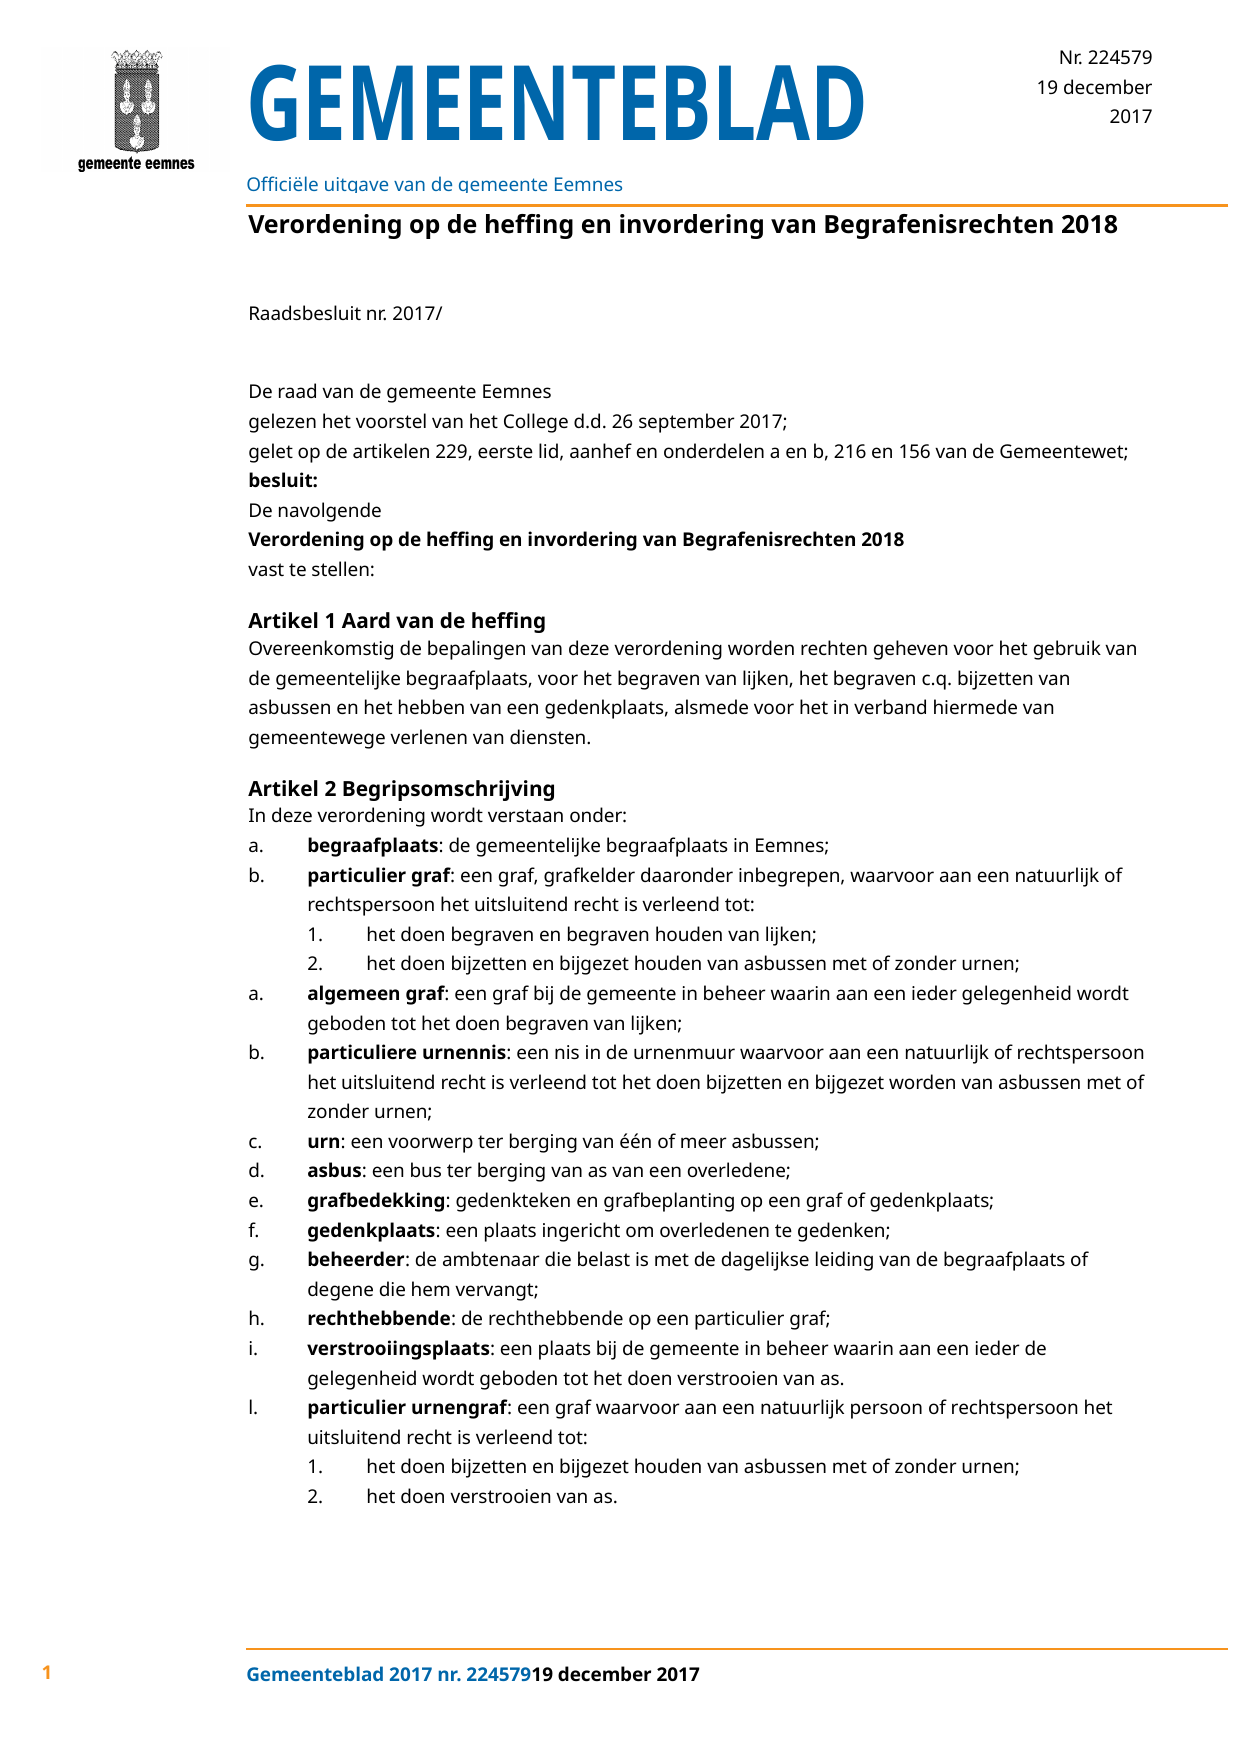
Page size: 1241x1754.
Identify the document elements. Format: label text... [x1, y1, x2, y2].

list asbus: een bus ter berging van as van een overledene; [248, 1158, 1152, 1183]
text In deze verordening wordt verstaan onder: [248, 803, 1152, 828]
picture [41, 47, 231, 172]
list het doen bijzetten en bijgezet houden van asbussen met of zonder urnen; [307, 951, 1152, 976]
list het doen verstrooien van as. [307, 1483, 1152, 1509]
text Verordening op de heffing en invordering van Begrafenisrechten 2018 [248, 527, 1152, 552]
text Artikel 2 Begripsomschrijving [248, 774, 1152, 803]
list beheerder: de ambtenaar die belast is met de dagelijkse leiding van de begraafplaats of degene die hem vervangt; [248, 1246, 1152, 1302]
list particulier graf: een graf, grafkelder daaronder inbegrepen, waarvoor aan een natuurlijk of rechtspersoon het uitsluitend recht is verleend tot: [248, 862, 1152, 917]
text Overeenkomstig de bepalingen van deze verordening worden rechten geheven voor het gebruik van de gemeentelijke begraafplaats, voor het begraven van lijken, het begraven c.q. bijzetten van asbussen en het hebben van een gedenkplaats, alsmede voor het in verband hiermede van gemeentewege verlenen van diensten. [248, 635, 1152, 749]
list begraafplaats: de gemeentelijke begraafplaats in Eemnes; [248, 832, 1152, 858]
text Raadsbesluit nr. 2017/ [248, 300, 1152, 326]
text gelet op de artikelen 229, eerste lid, aanhef en onderdelen a en b, 216 en 156 van de Gemeentewet; [248, 438, 1152, 464]
text De navolgende [248, 497, 1152, 523]
text gelezen het voorstel van het College d.d. 26 september 2017; [248, 408, 1152, 434]
list particuliere urnennis: een nis in de urnenmuur waarvoor aan een natuurlijk of rechtspersoon het uitsluitend recht is verleend tot het doen bijzetten en bijgezet worden van asbussen met of zonder urnen; [248, 1039, 1152, 1124]
list het doen bijzetten en bijgezet houden van asbussen met of zonder urnen; [307, 1453, 1152, 1479]
list rechthebbende: de rechthebbende op een particulier graf; [248, 1306, 1152, 1331]
list algemeen graf: een graf bij de gemeente in beheer waarin aan een ieder gelegenheid wordt geboden tot het doen begraven van lijken; [248, 980, 1152, 1036]
text vast te stellen: [248, 556, 1152, 582]
text Artikel 1 Aard van de heffing [248, 607, 1152, 635]
list verstrooiingsplaats: een plaats bij de gemeente in beheer waarin aan een ieder de gelegenheid wordt geboden tot het doen verstrooien van as. [248, 1335, 1152, 1391]
text De raad van de gemeente Eemnes [248, 379, 1152, 404]
list gedenkplaats: een plaats ingericht om overledenen te gedenken; [248, 1217, 1152, 1243]
text Verordening op de heffing en invordering van Begrafenisrechten 2018 [248, 207, 1152, 241]
list grafbedekking: gedenkteken en grafbeplanting op een graf of gedenkplaats; [248, 1187, 1152, 1213]
list het doen begraven en begraven houden van lijken; [307, 921, 1152, 947]
list particulier urnengraf: een graf waarvoor aan een natuurlijk persoon of rechtspersoon het uitsluitend recht is verleend tot: [248, 1394, 1152, 1450]
list urn: een voorwerp ter berging van één of meer asbussen; [248, 1128, 1152, 1154]
text besluit: [248, 467, 1152, 493]
